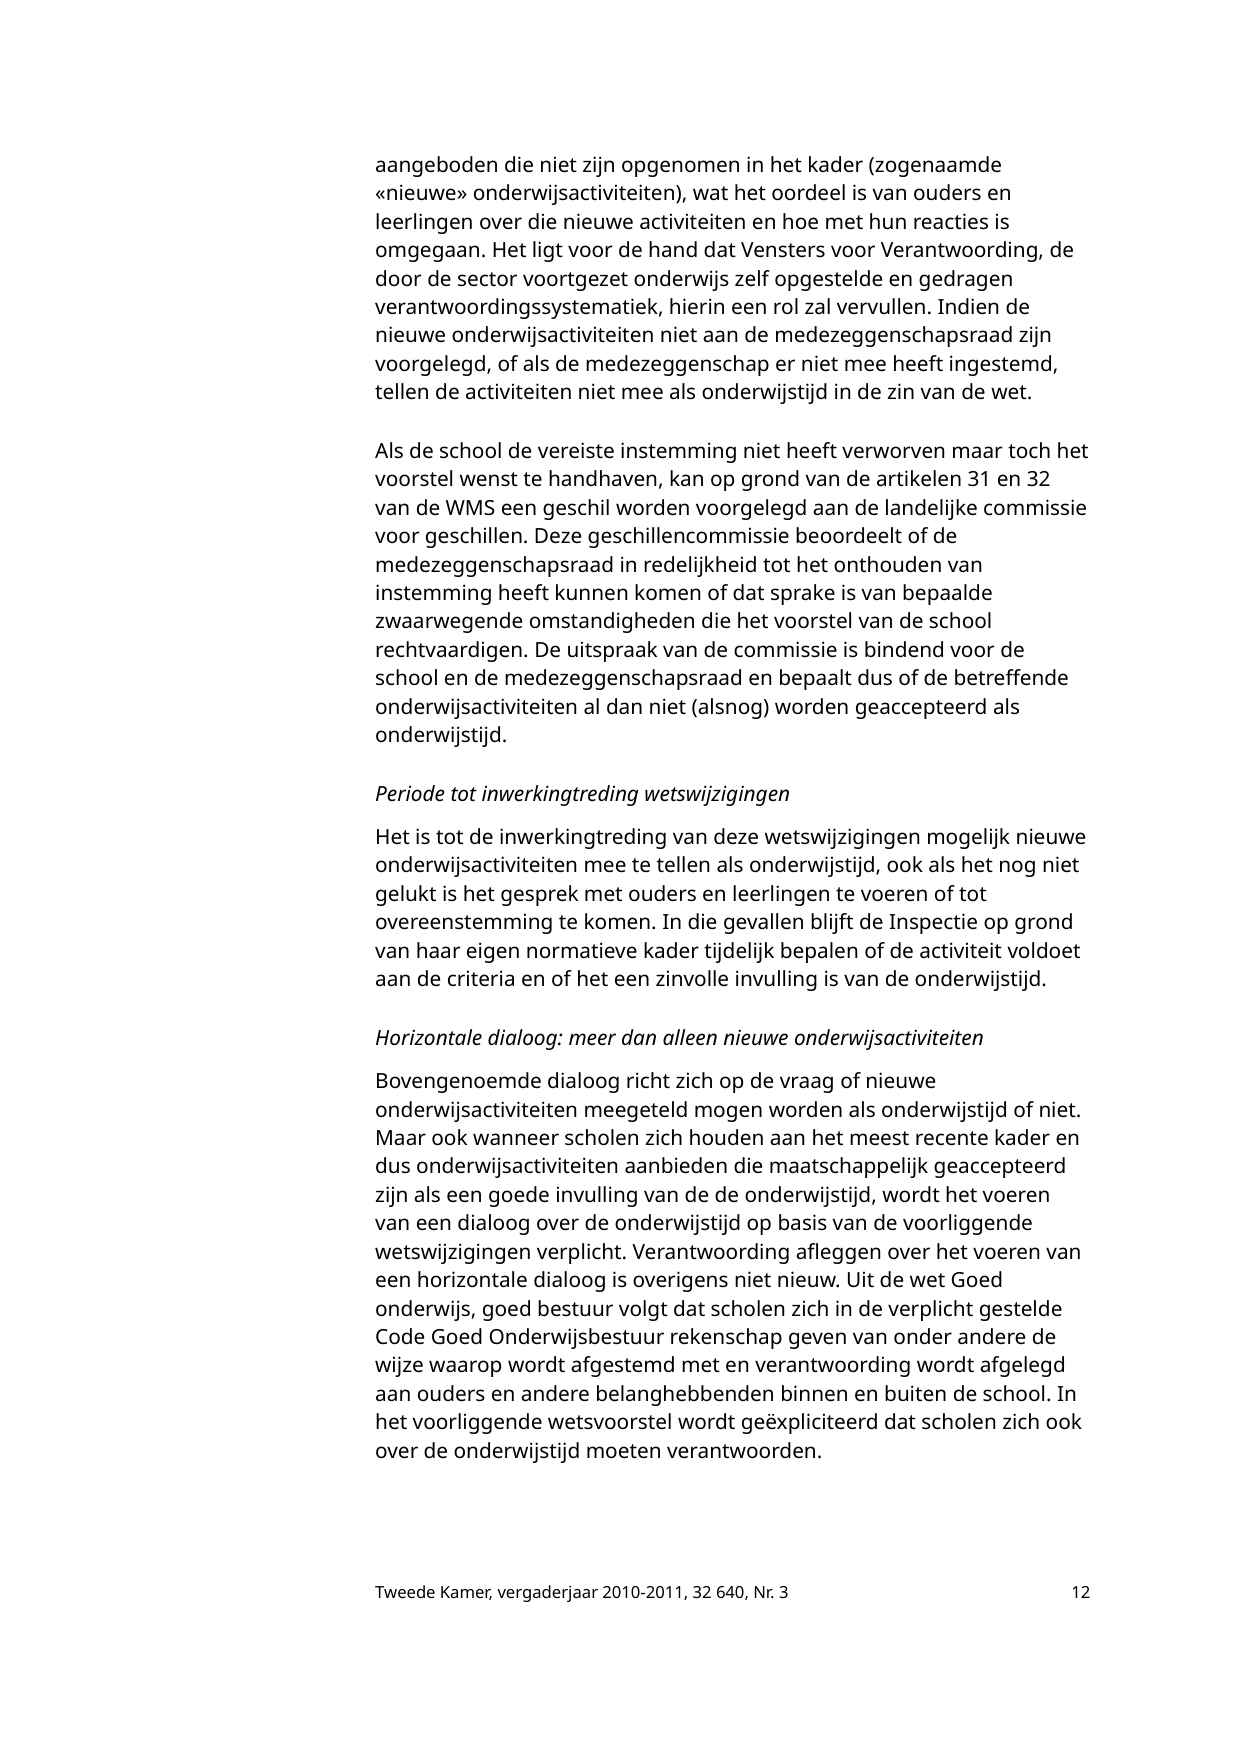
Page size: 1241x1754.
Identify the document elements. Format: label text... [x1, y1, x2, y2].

text Periode tot inwerkingtreding wetswijzigingen [375, 779, 1090, 807]
text Bovengenoemde dialoog richt zich op de vraag of nieuwe onderwijsactiviteiten meegeteld mogen worden als onderwijstijd of niet. Maar ook wanneer scholen zich houden aan het meest recente kader en dus onderwijsactiviteiten aanbieden die maatschappelijk geaccepteerd zijn als een goede invulling van de de onderwijstijd, wordt het voeren van een dialoog over de onderwijstijd op basis van de voorliggende wetswijzigingen verplicht. Verantwoording afleggen over het voeren van een horizontale dialoog is overigens niet nieuw. Uit de wet Goed onderwijs, goed bestuur volgt dat scholen zich in de verplicht gestelde Code Goed Onderwijsbestuur rekenschap geven van onder andere de wijze waarop wordt afgestemd met en verantwoording wordt afgelegd aan ouders en andere belanghebbenden binnen en buiten de school. In het voorliggende wetsvoorstel wordt geëxpliciteerd dat scholen zich ook over de onderwijstijd moeten verantwoorden. [375, 1066, 1090, 1464]
text Het is tot de inwerkingtreding van deze wetswijzigingen mogelijk nieuwe onderwijsactiviteiten mee te tellen als onderwijstijd, ook als het nog niet gelukt is het gesprek met ouders en leerlingen te voeren of tot overeenstemming te komen. In die gevallen blijft de Inspectie op grond van haar eigen normatieve kader tijdelijk bepalen of de activiteit voldoet aan de criteria en of het een zinvolle invulling is van de onderwijstijd. [375, 822, 1090, 993]
text Horizontale dialoog: meer dan alleen nieuwe onderwijsactiviteiten [375, 1023, 1090, 1051]
text aangeboden die niet zijn opgenomen in het kader (zogenaamde «nieuwe» onderwijsactiviteiten), wat het oordeel is van ouders en leerlingen over die nieuwe activiteiten en hoe met hun reacties is omgegaan. Het ligt voor de hand dat Vensters voor Verantwoording, de door de sector voortgezet onderwijs zelf opgestelde en gedragen verantwoordingssystematiek, hierin een rol zal vervullen. Indien de nieuwe onderwijsactiviteiten niet aan de medezeggenschapsraad zijn voorgelegd, of als de medezeggenschap er niet mee heeft ingestemd, tellen de activiteiten niet mee als onderwijstijd in de zin van de wet. [375, 150, 1090, 406]
text Als de school de vereiste instemming niet heeft verworven maar toch het voorstel wenst te handhaven, kan op grond van de artikelen 31 en 32 van de WMS een geschil worden voorgelegd aan de landelijke commissie voor geschillen. Deze geschillencommissie beoordeelt of de medezeggenschapsraad in redelijkheid tot het onthouden van instemming heeft kunnen komen of dat sprake is van bepaalde zwaarwegende omstandigheden die het voorstel van de school rechtvaardigen. De uitspraak van de commissie is bindend voor de school en de medezeggenschapsraad en bepaalt dus of de betreffende onderwijsactiviteiten al dan niet (alsnog) worden geaccepteerd als onderwijstijd. [375, 436, 1090, 749]
